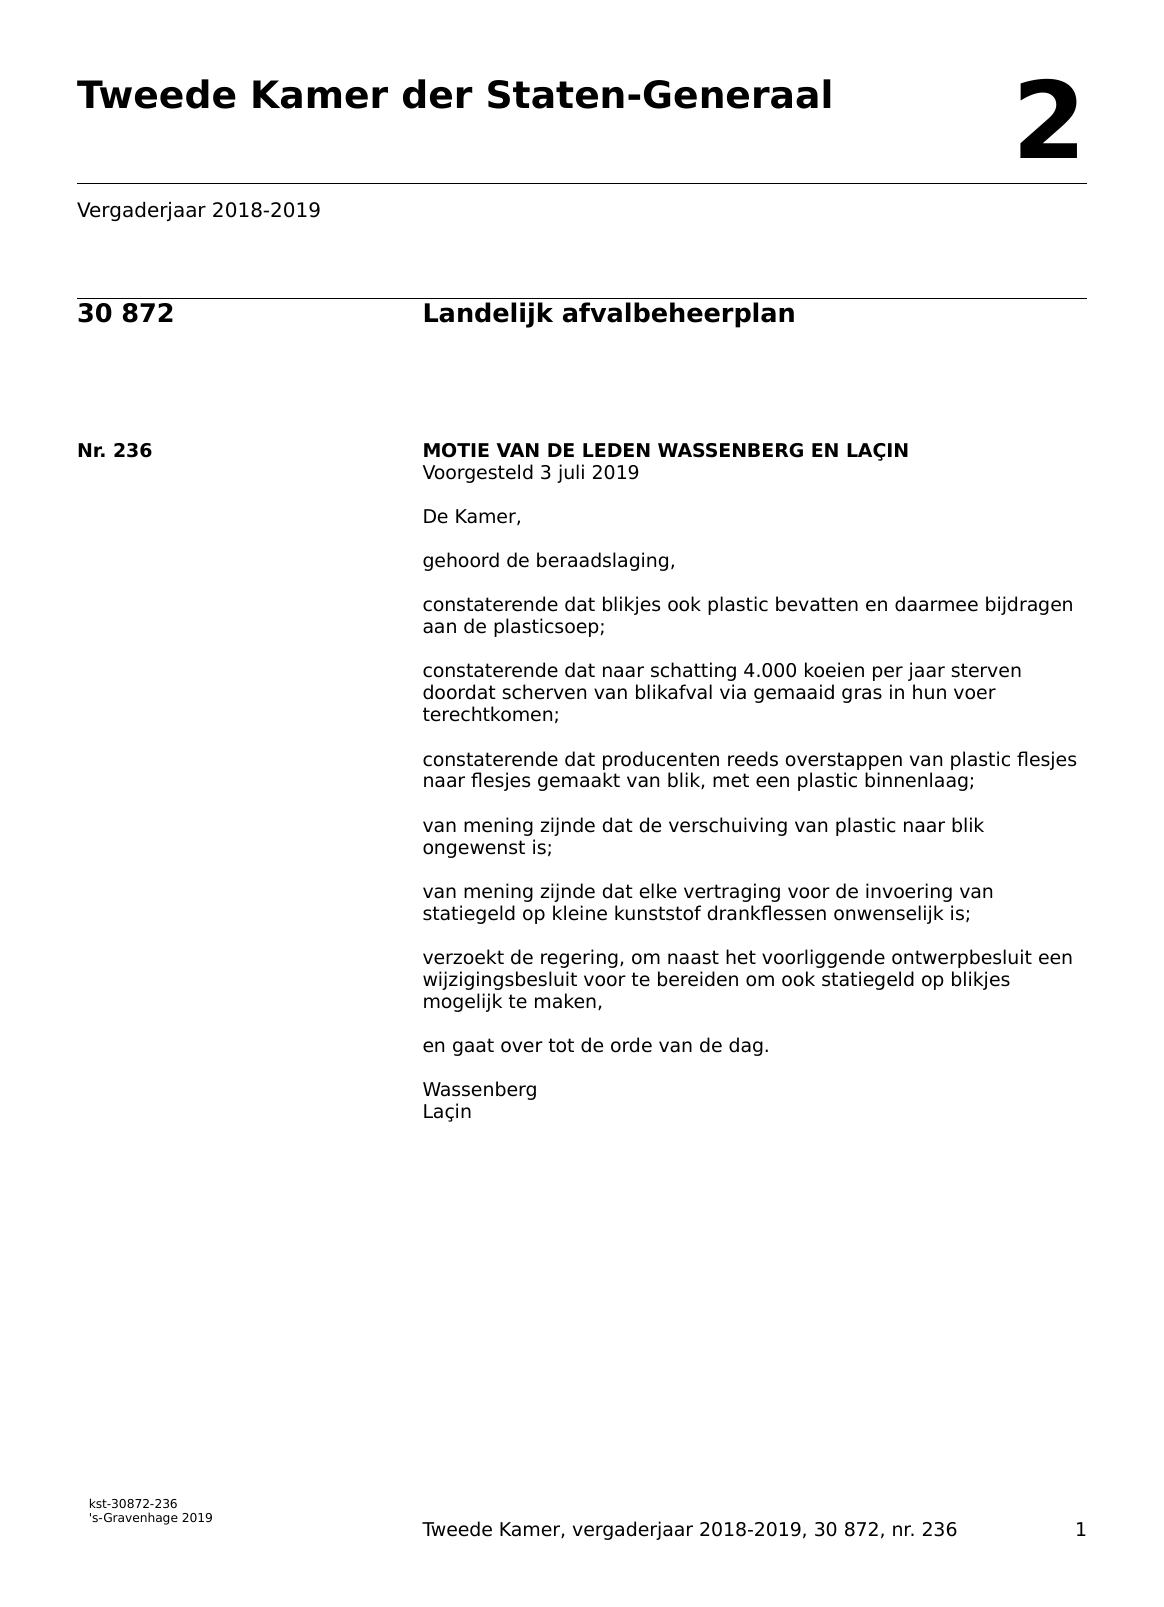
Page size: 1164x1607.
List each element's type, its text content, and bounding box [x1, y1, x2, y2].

text kst-30872-236 [88, 1497, 323, 1511]
text De Kamer, [422, 506, 1087, 528]
text 's-Gravenhage 2019 [88, 1511, 323, 1525]
subtitle 30 872 Landelijk afvalbeheerplan [77, 299, 1087, 329]
text Voorgesteld 3 juli 2019 [422, 462, 1087, 484]
text van mening zijnde dat elke vertraging voor de invoering van statiegeld op kleine kunststof drankflessen onwenselijk is; [422, 881, 1087, 925]
text constaterende dat naar schatting 4.000 koeien per jaar sterven doordat scherven van blikafval via gemaaid gras in hun voer terechtkomen; [422, 660, 1087, 726]
text Laçin [422, 1101, 1087, 1123]
text gehoord de beraadslaging, [422, 550, 1087, 572]
table_header 2 [886, 59, 1087, 183]
text Wassenberg [422, 1079, 1087, 1101]
text constaterende dat producenten reeds overstappen van plastic flesjes naar flesjes gemaakt van blik, met een plastic binnenlaag; [422, 748, 1087, 792]
text constaterende dat blikjes ook plastic bevatten en daarmee bijdragen aan de plasticsoep; [422, 594, 1087, 638]
table_cell Vergaderjaar 2018-2019 [77, 184, 1087, 298]
text en gaat over tot de orde van de dag. [422, 1035, 1087, 1057]
text van mening zijnde dat de verschuiving van plastic naar blik ongewenst is; [422, 814, 1087, 858]
text verzoekt de regering, om naast het voorliggende ontwerpbesluit een wijzigingsbesluit voor te bereiden om ook statiegeld op blikjes mogelijk te maken, [422, 947, 1087, 1013]
subtitle Nr. 236 MOTIE VAN DE LEDEN WASSENBERG EN LAÇIN [77, 440, 1087, 462]
table_header Tweede Kamer der Staten-Generaal [77, 59, 886, 183]
